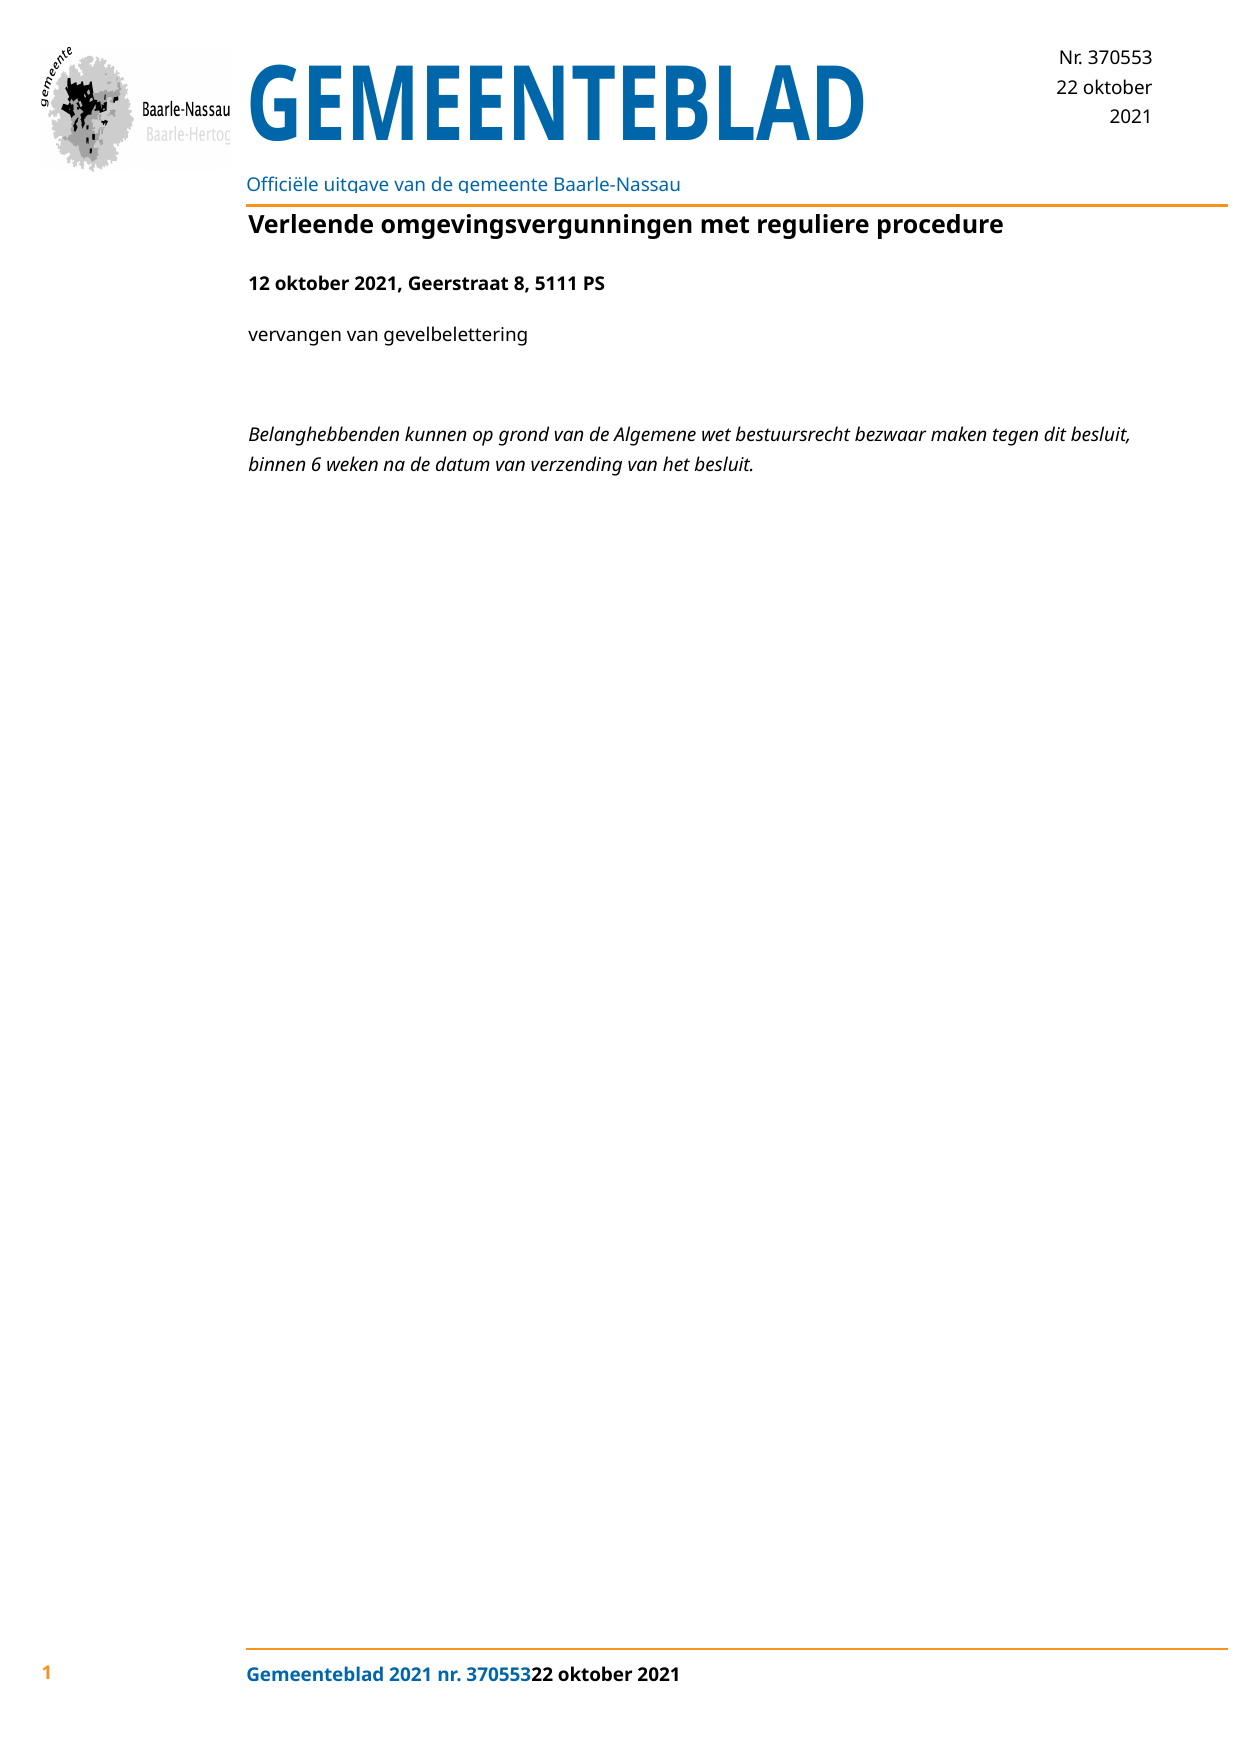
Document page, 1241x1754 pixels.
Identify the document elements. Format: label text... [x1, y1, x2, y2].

text Verleende omgevingsvergunningen met reguliere procedure [248, 207, 1152, 241]
text vervangen van gevelbelettering [248, 321, 1152, 346]
picture [41, 47, 231, 172]
text 12 oktober 2021, Geerstraat 8, 5111 PS [248, 270, 1152, 296]
text Belanghebbenden kunnen op grond van de Algemene wet bestuursrecht bezwaar maken tegen dit besluit, binnen 6 weken na de datum van verzending van het besluit. [248, 422, 1152, 477]
